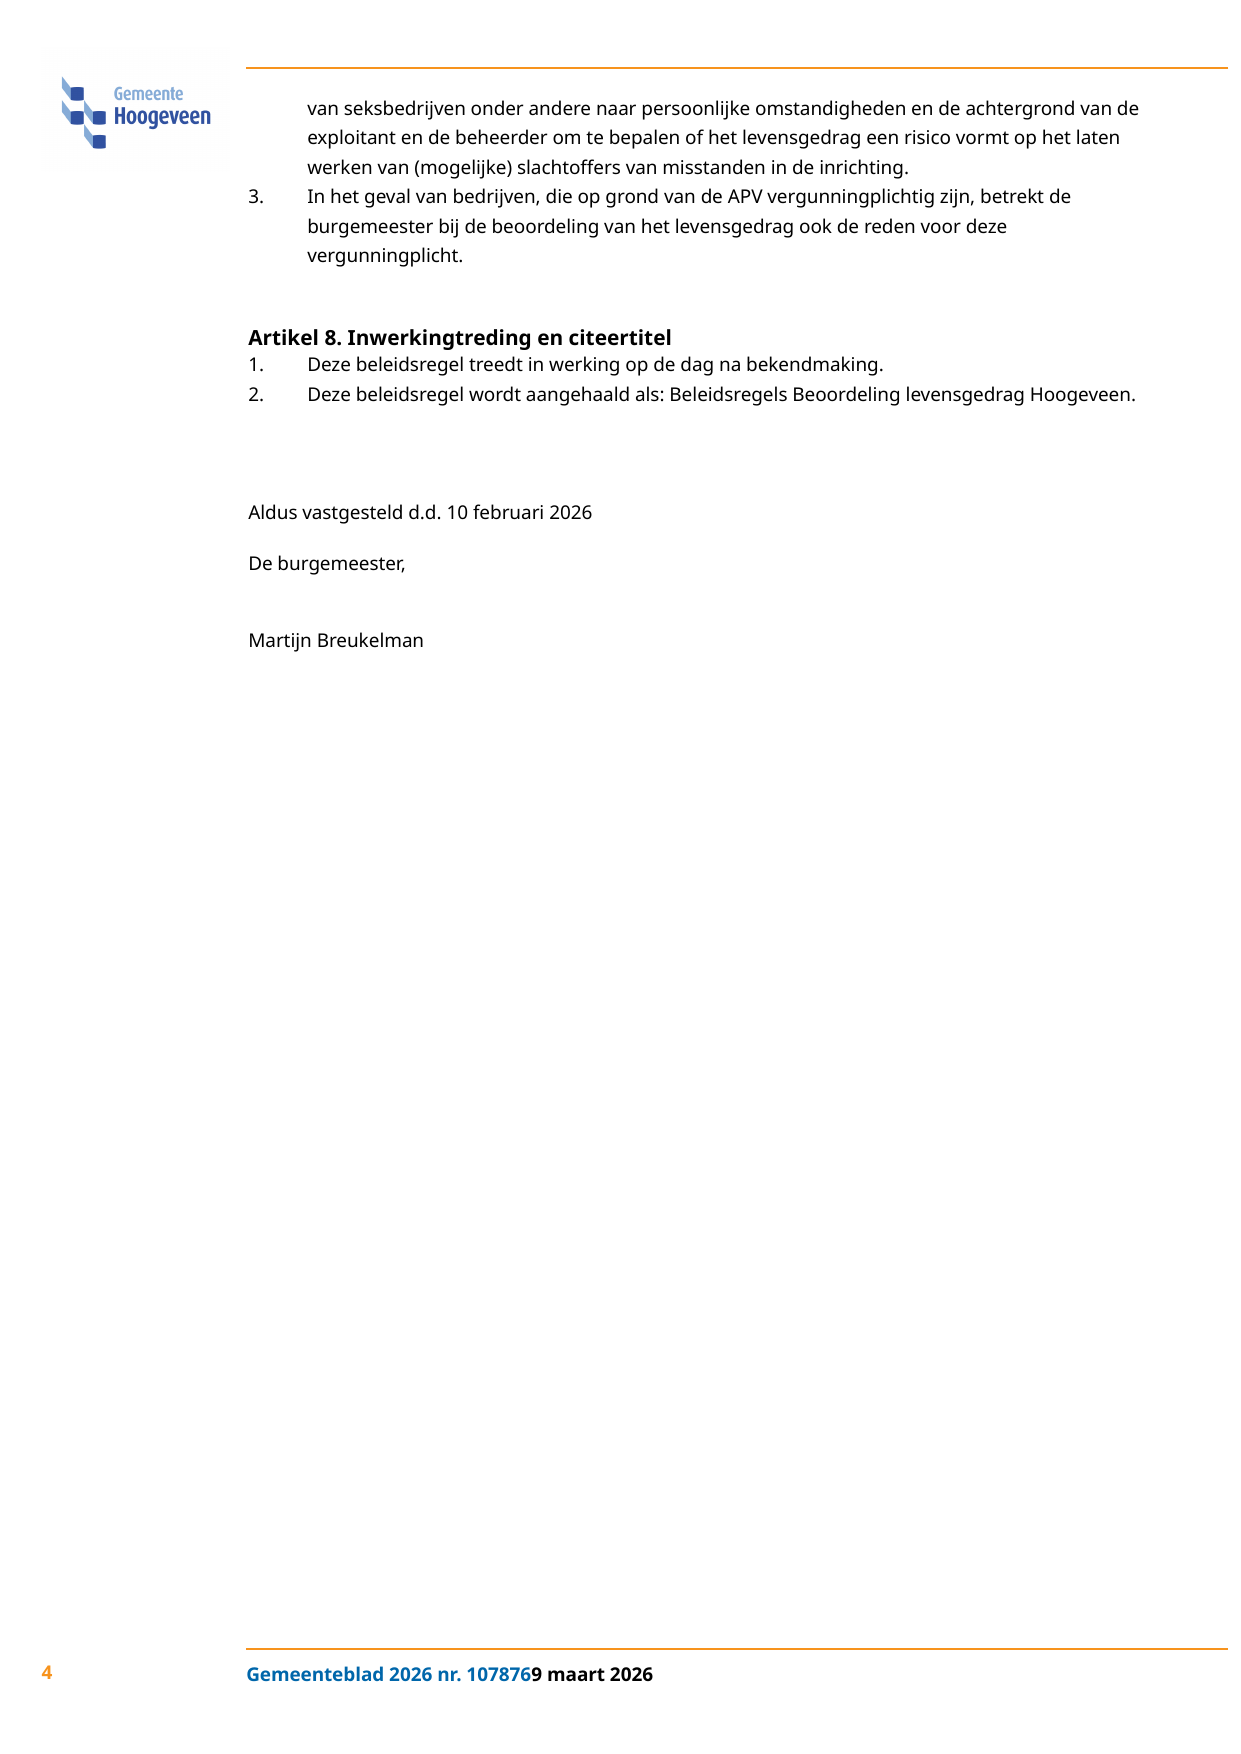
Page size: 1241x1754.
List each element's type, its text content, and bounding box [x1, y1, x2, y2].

list In het geval van bedrijven, die op grond van de APV vergunningplichtig zijn, betrekt de burgemeester bij de beoordeling van het levensgedrag ook de reden voor deze vergunningplicht. [248, 183, 1152, 268]
text Martijn Breukelman [248, 628, 1152, 653]
text Aldus vastgesteld d.d. 10 februari 2026 [248, 499, 1152, 525]
picture [41, 47, 231, 172]
list Deze beleidsregel treedt in werking op de dag na bekendmaking. [248, 351, 1152, 377]
list Deze beleidsregel wordt aangehaald als: Beleidsregels Beoordeling levensgedrag Hoogeveen. [248, 381, 1152, 406]
text Artikel 8. Inwerkingtreding en citeertitel [248, 323, 1152, 351]
list van seksbedrijven onder andere naar persoonlijke omstandigheden en de achtergrond van de exploitant en de beheerder om te bepalen of het levensgedrag een risico vormt op het laten werken van (mogelijke) slachtoffers van misstanden in de inrichting. [248, 95, 1152, 180]
text De burgemeester, [248, 551, 1152, 576]
